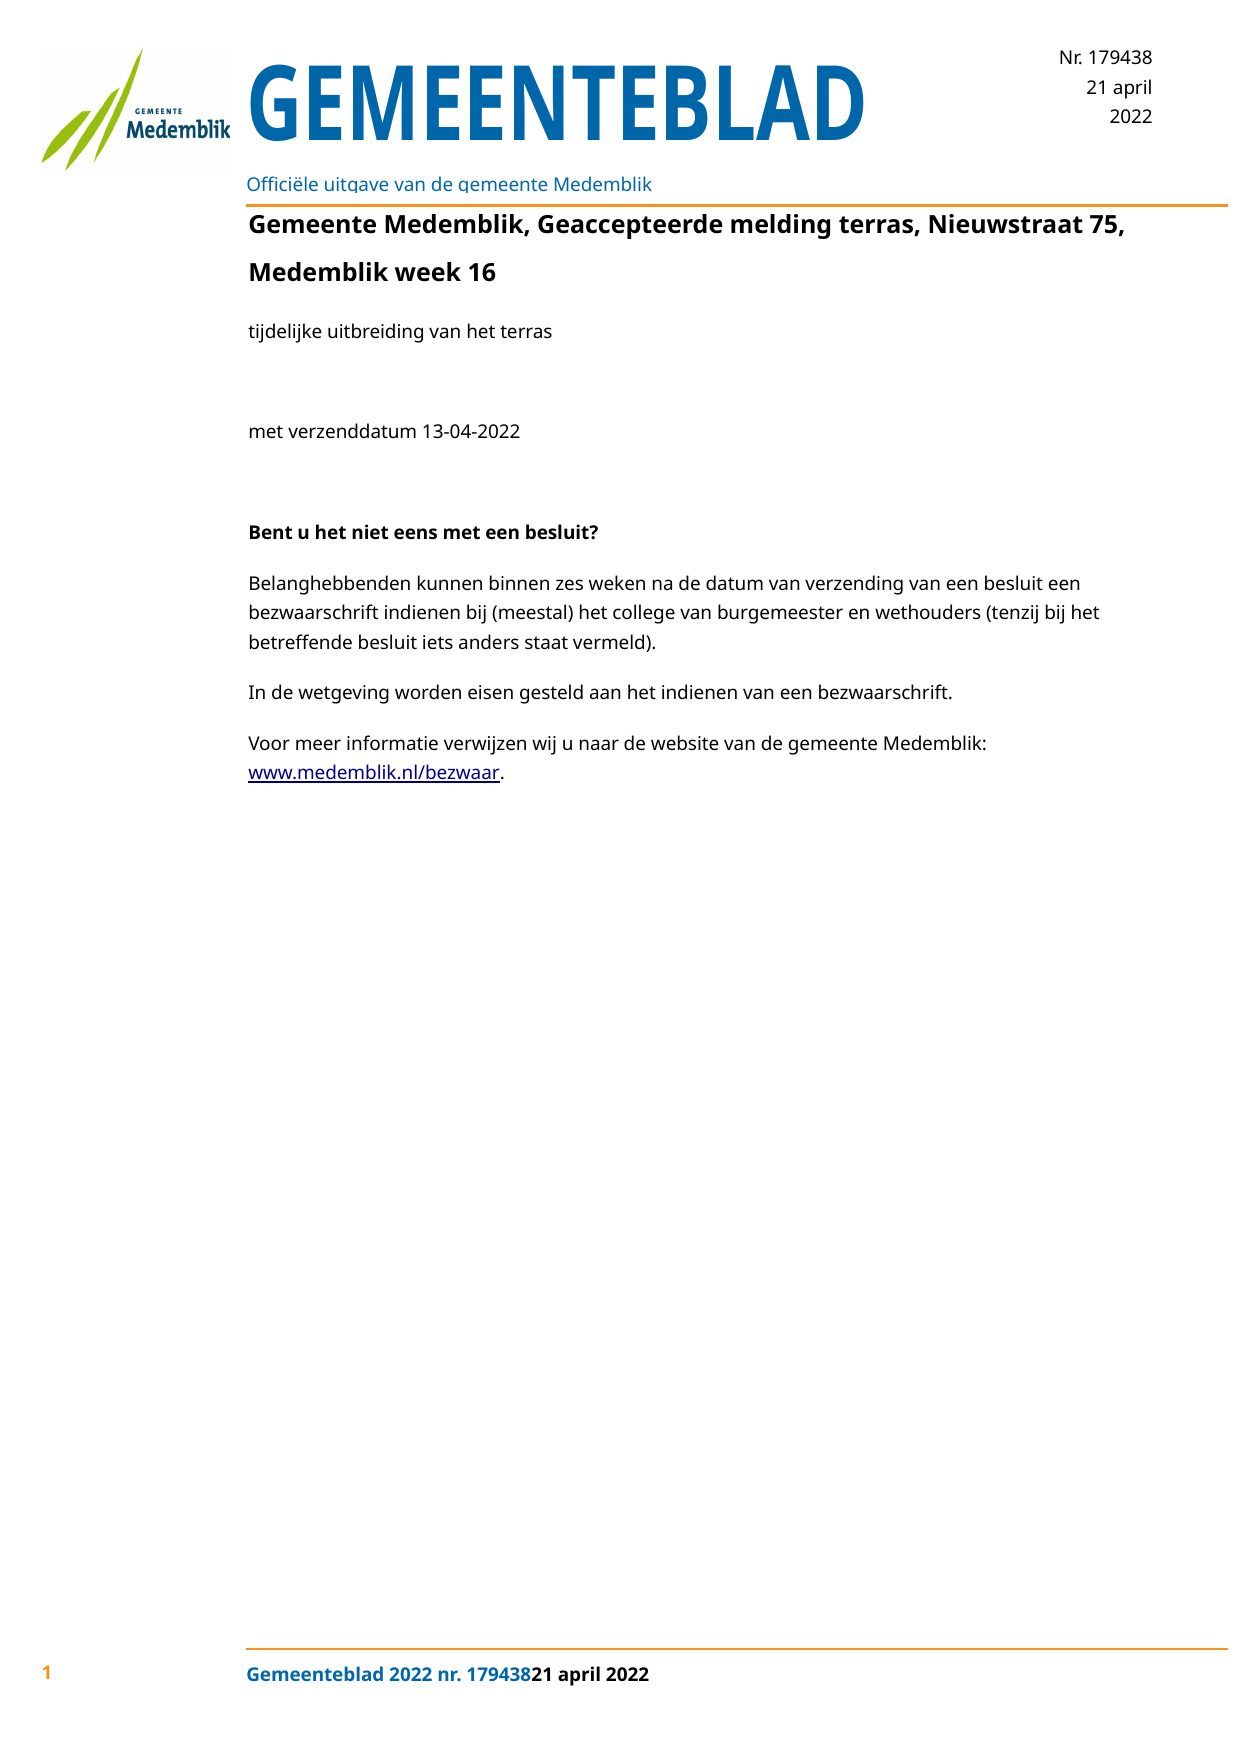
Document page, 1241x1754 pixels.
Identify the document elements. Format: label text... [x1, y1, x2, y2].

text tijdelijke uitbreiding van het terras [248, 318, 1152, 344]
text met verzenddatum 13-04-2022 [248, 419, 1152, 444]
picture [41, 47, 231, 172]
text Gemeente Medemblik, Geaccepteerde melding terras, Nieuwstraat 75, Medemblik week 16 [248, 207, 1152, 288]
text Voor meer informatie verwijzen wij u naar de website van de gemeente Medemblik: www.medemblik.nl/bezwaar. [248, 730, 1152, 785]
text Bent u het niet eens met een besluit? [248, 519, 1152, 545]
text Belanghebbenden kunnen binnen zes weken na de datum van verzending van een besluit een bezwaarschrift indienen bij (meestal) het college van burgemeester en wethouders (tenzij bij het betreffende besluit iets anders staat vermeld). [248, 570, 1152, 655]
text In de wetgeving worden eisen gesteld aan het indienen van een bezwaarschrift. [248, 679, 1152, 705]
